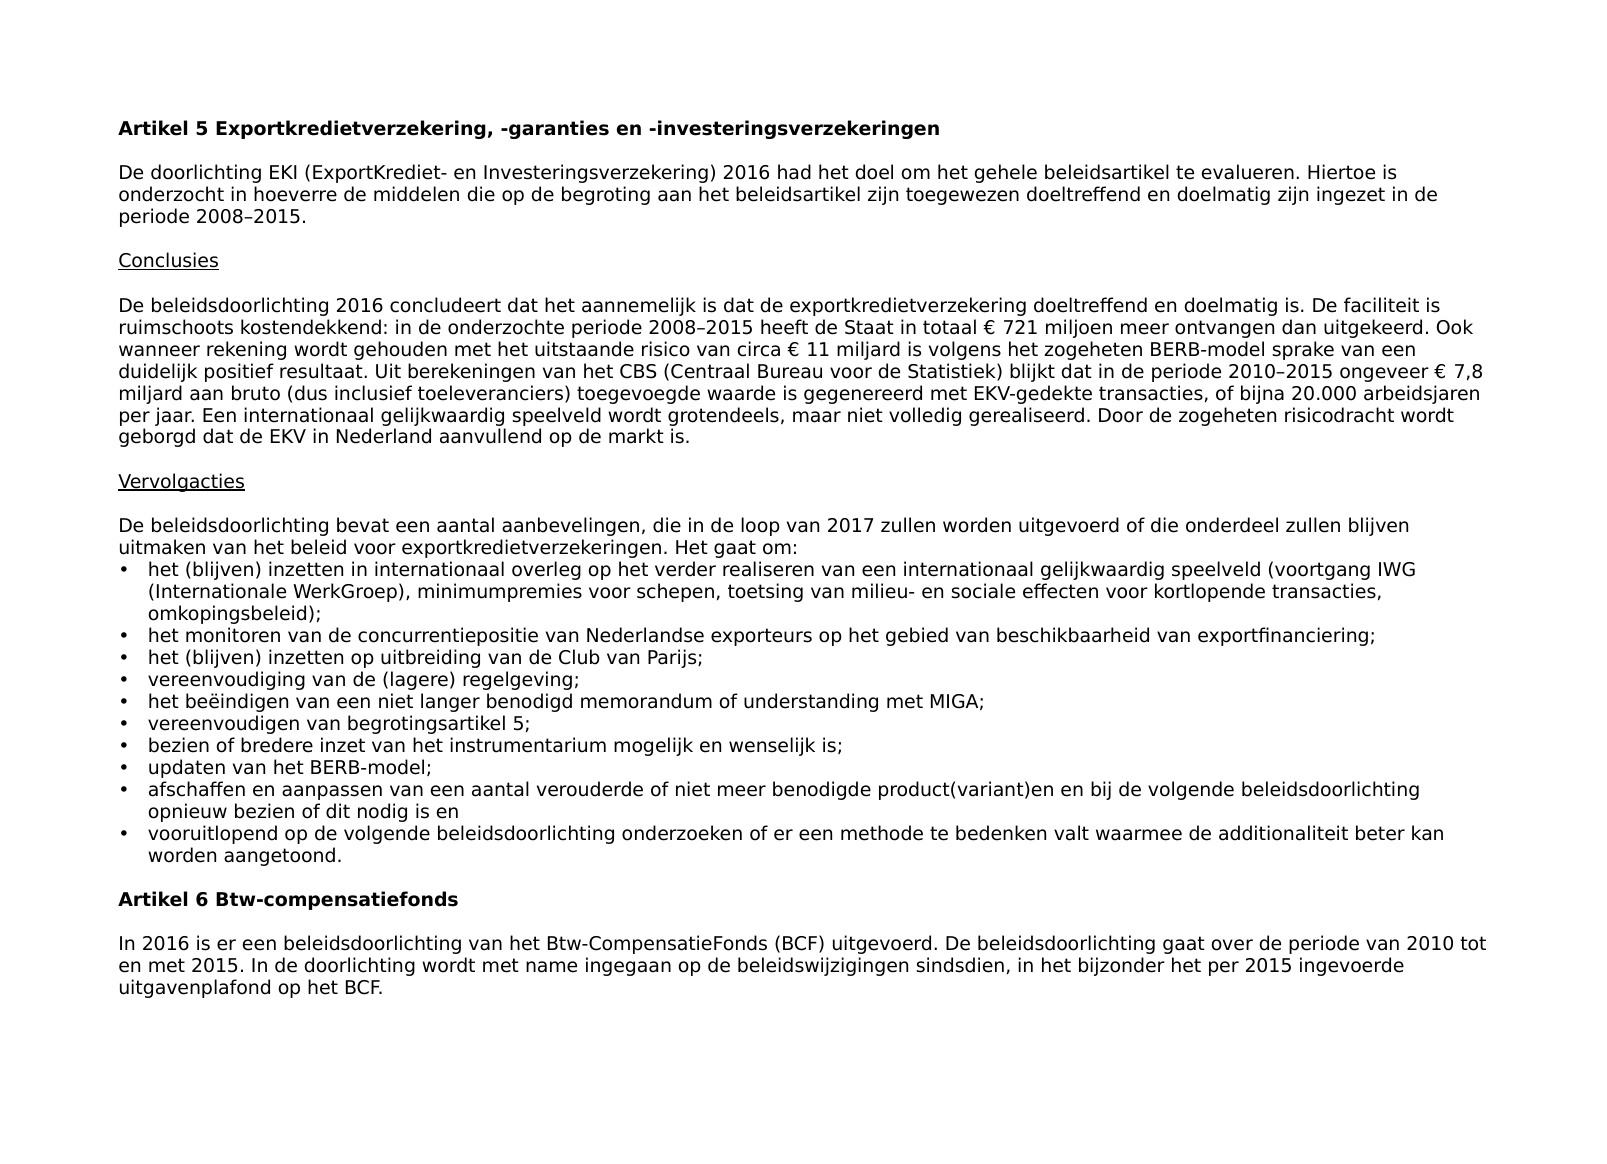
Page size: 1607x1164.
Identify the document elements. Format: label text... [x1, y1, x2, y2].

text • vooruitlopend op de volgende beleidsdoorlichting onderzoeken of er een methode te bedenken valt waarmee de additionaliteit beter kan worden aangetoond. [118, 822, 1488, 866]
subtitle Vervolgacties [118, 471, 1488, 493]
text De beleidsdoorlichting bevat een aantal aanbevelingen, die in de loop van 2017 zullen worden uitgevoerd of die onderdeel zullen blijven uitmaken van het beleid voor exportkredietverzekeringen. Het gaat om: [118, 515, 1488, 559]
text In 2016 is er een beleidsdoorlichting van het Btw-CompensatieFonds (BCF) uitgevoerd. De beleidsdoorlichting gaat over de periode van 2010 tot en met 2015. In de doorlichting wordt met name ingegaan op de beleidswijzigingen sindsdien, in het bijzonder het per 2015 ingevoerde uitgavenplafond op het BCF. [118, 933, 1488, 999]
text • afschaffen en aanpassen van een aantal verouderde of niet meer benodigde product(variant)en en bij de volgende beleidsdoorlichting opnieuw bezien of dit nodig is en [118, 778, 1488, 822]
text • het (blijven) inzetten op uitbreiding van de Club van Parijs; [118, 647, 1488, 669]
subtitle Conclusies [118, 250, 1488, 272]
text • het beëindigen van een niet langer benodigd memorandum of understanding met MIGA; [118, 691, 1488, 713]
text • vereenvoudigen van begrotingsartikel 5; [118, 713, 1488, 734]
subtitle Artikel 5 Exportkredietverzekering, -garanties en -investeringsverzekeringen [118, 118, 1488, 140]
subtitle Artikel 6 Btw-compensatiefonds [118, 889, 1488, 911]
text • updaten van het BERB-model; [118, 757, 1488, 778]
text De doorlichting EKI (ExportKrediet- en Investeringsverzekering) 2016 had het doel om het gehele beleidsartikel te evalueren. Hiertoe is onderzocht in hoeverre de middelen die op de begroting aan het beleidsartikel zijn toegewezen doeltreffend en doelmatig zijn ingezet in de periode 2008–2015. [118, 162, 1488, 228]
text • het monitoren van de concurrentiepositie van Nederlandse exporteurs op het gebied van beschikbaarheid van exportfinanciering; [118, 625, 1488, 647]
text • vereenvoudiging van de (lagere) regelgeving; [118, 669, 1488, 691]
text • bezien of bredere inzet van het instrumentarium mogelijk en wenselijk is; [118, 734, 1488, 757]
text De beleidsdoorlichting 2016 concludeert dat het aannemelijk is dat de exportkredietverzekering doeltreffend en doelmatig is. De faciliteit is ruimschoots kostendekkend: in de onderzochte periode 2008–2015 heeft de Staat in totaal € 721 miljoen meer ontvangen dan uitgekeerd. Ook wanneer rekening wordt gehouden met het uitstaande risico van circa € 11 miljard is volgens het zogeheten BERB-model sprake van een duidelijk positief resultaat. Uit berekeningen van het CBS (Centraal Bureau voor de Statistiek) blijkt dat in de periode 2010–2015 ongeveer € 7,8 miljard aan bruto (dus inclusief toeleveranciers) toegevoegde waarde is gegenereerd met EKV-gedekte transacties, of bijna 20.000 arbeidsjaren per jaar. Een internationaal gelijkwaardig speelveld wordt grotendeels, maar niet volledig gerealiseerd. Door de zogeheten risicodracht wordt geborgd dat de EKV in Nederland aanvullend op de markt is. [118, 294, 1488, 448]
text • het (blijven) inzetten in internationaal overleg op het verder realiseren van een internationaal gelijkwaardig speelveld (voortgang IWG (Internationale WerkGroep), minimumpremies voor schepen, toetsing van milieu- en sociale effecten voor kortlopende transacties, omkopingsbeleid); [118, 559, 1488, 625]
